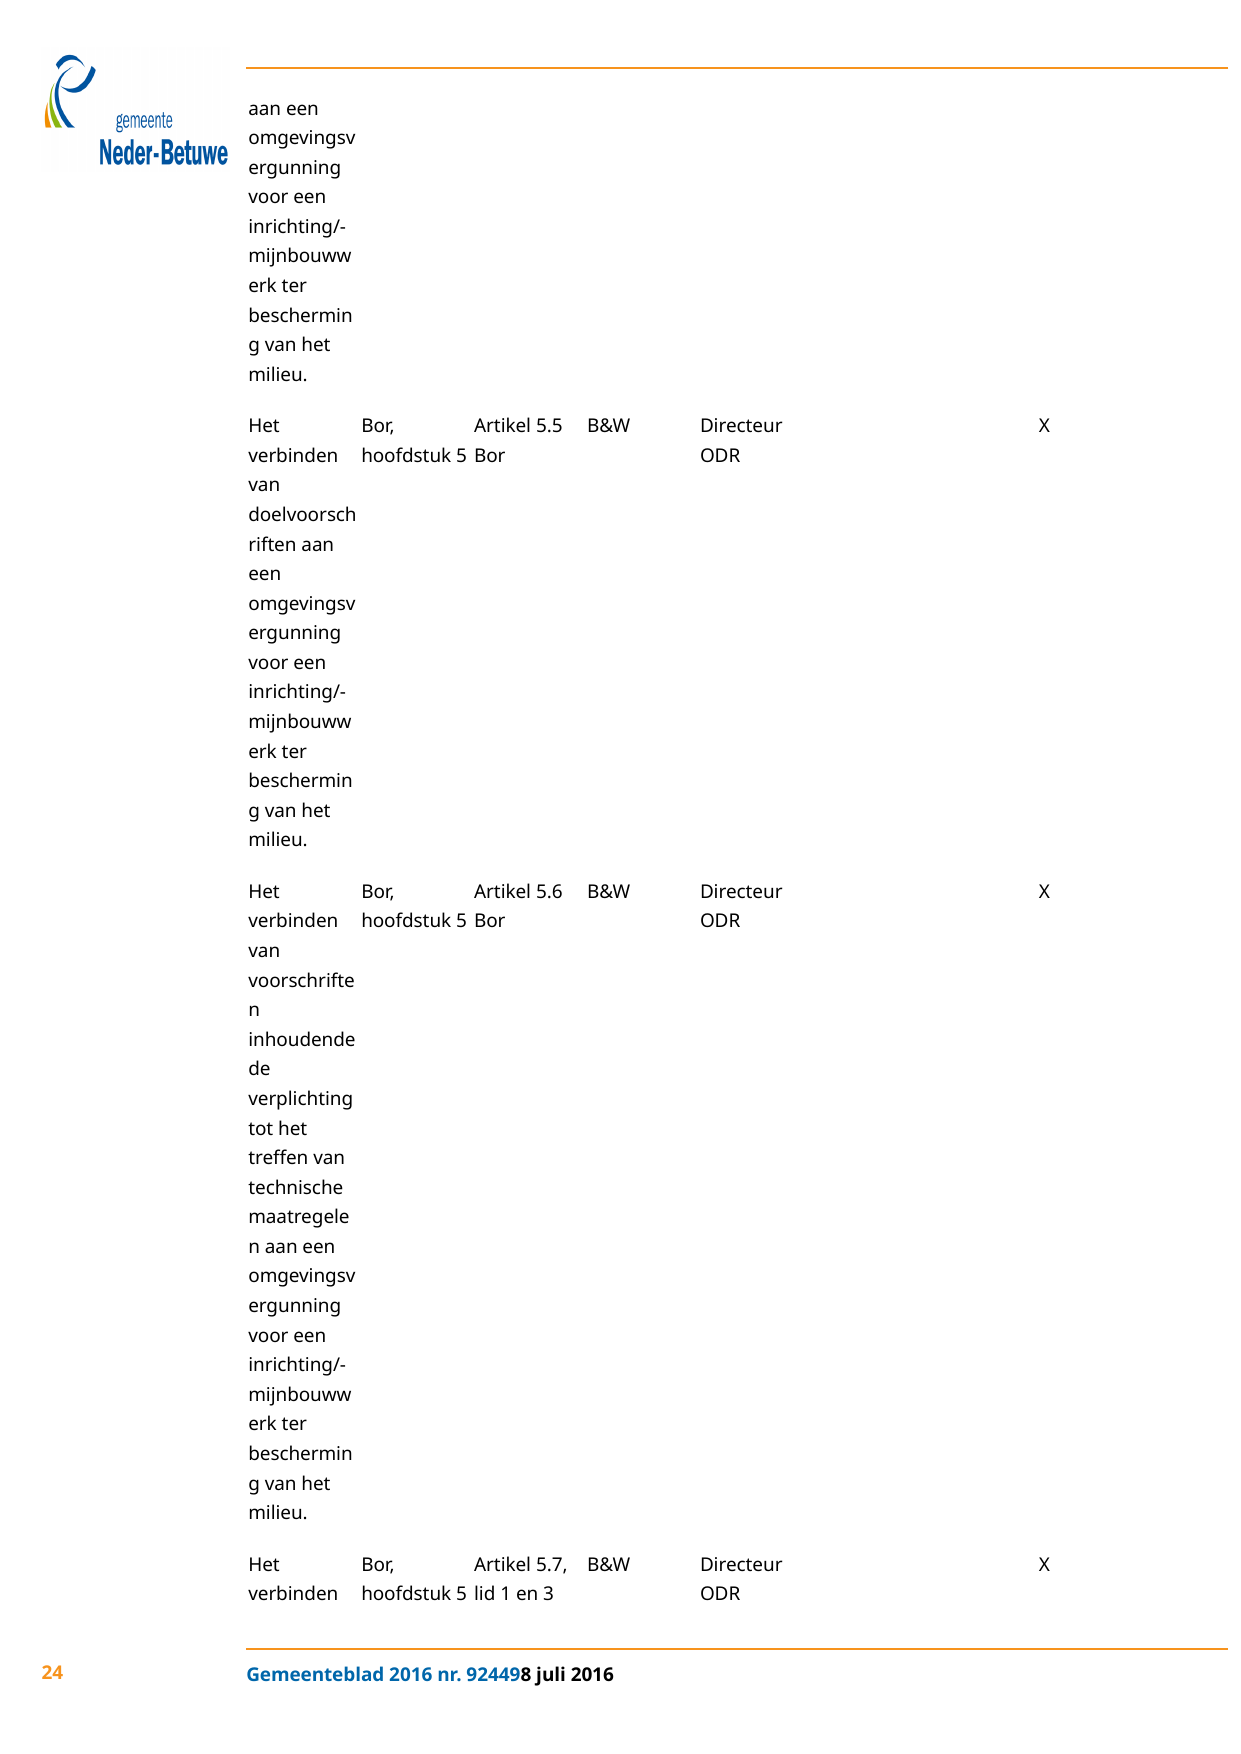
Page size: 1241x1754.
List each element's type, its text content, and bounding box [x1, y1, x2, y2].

table_cell Bor, hoofdstuk 5 [361, 413, 474, 852]
table_cell [587, 387, 700, 412]
table_cell [700, 95, 813, 387]
table_cell [361, 1525, 474, 1551]
table_cell [926, 1551, 1038, 1606]
table_cell [474, 1525, 587, 1551]
table_cell Bor, hoofdstuk 5 [361, 878, 474, 1525]
table_cell Het verbinden van voorschriften inhoudende de verplichting tot het treffen van technische maatregelen aan een omgevingsvergunning voor een inrichting/-mijnbouwwerk ter bescherming van het milieu. [248, 878, 361, 1525]
table_cell Bor, hoofdstuk 5 [361, 1551, 474, 1606]
table_cell Directeur ODR [700, 1551, 813, 1606]
table_cell [361, 853, 474, 878]
table_cell [474, 95, 587, 387]
table_cell [587, 853, 700, 878]
table_cell [813, 413, 926, 852]
table_cell [361, 95, 474, 387]
table_cell [474, 853, 587, 878]
table_cell [700, 1525, 813, 1551]
table_cell Directeur ODR [700, 878, 813, 1525]
table_cell [474, 387, 587, 412]
table_cell [926, 853, 1038, 878]
table_cell B&W [587, 878, 700, 1525]
table_cell [1039, 853, 1152, 878]
table_cell [813, 878, 926, 1525]
table_cell Artikel 5.7, lid 1 en 3 [474, 1551, 587, 1606]
table_cell [926, 95, 1038, 387]
table_cell X [1039, 878, 1152, 1525]
table_cell [813, 1551, 926, 1606]
table_cell X [1039, 1551, 1152, 1606]
table_cell [926, 878, 1038, 1525]
table_cell [813, 853, 926, 878]
picture [41, 47, 231, 172]
table_cell [813, 387, 926, 412]
table_cell [926, 387, 1038, 412]
table_cell [813, 95, 926, 387]
table_cell [926, 413, 1038, 852]
table_cell [248, 1525, 361, 1551]
table_cell X [1039, 413, 1152, 852]
table_cell Het verbinden van doelvoorschriften aan een omgevingsvergunning voor een inrichting/-mijnbouwwerk ter bescherming van het milieu. [248, 413, 361, 852]
table_cell [361, 387, 474, 412]
table_cell B&W [587, 413, 700, 852]
table_cell B&W [587, 1551, 700, 1606]
table_cell Artikel 5.5 Bor [474, 413, 587, 852]
table_cell [1039, 95, 1152, 387]
table_cell [1039, 387, 1152, 412]
table_cell [700, 853, 813, 878]
table_cell Directeur ODR [700, 413, 813, 852]
table_cell [248, 853, 361, 878]
table_cell Artikel 5.6 Bor [474, 878, 587, 1525]
table_cell Het verbinden [248, 1551, 361, 1606]
table_cell [926, 1525, 1038, 1551]
table_cell [700, 387, 813, 412]
table_cell aan een omgevingsvergunning voor een inrichting/-mijnbouwwerk ter bescherming van het milieu. [248, 95, 361, 387]
table_cell [248, 387, 361, 412]
table_cell [587, 95, 700, 387]
table_cell [587, 1525, 700, 1551]
table_cell [813, 1525, 926, 1551]
table_cell [1039, 1525, 1152, 1551]
